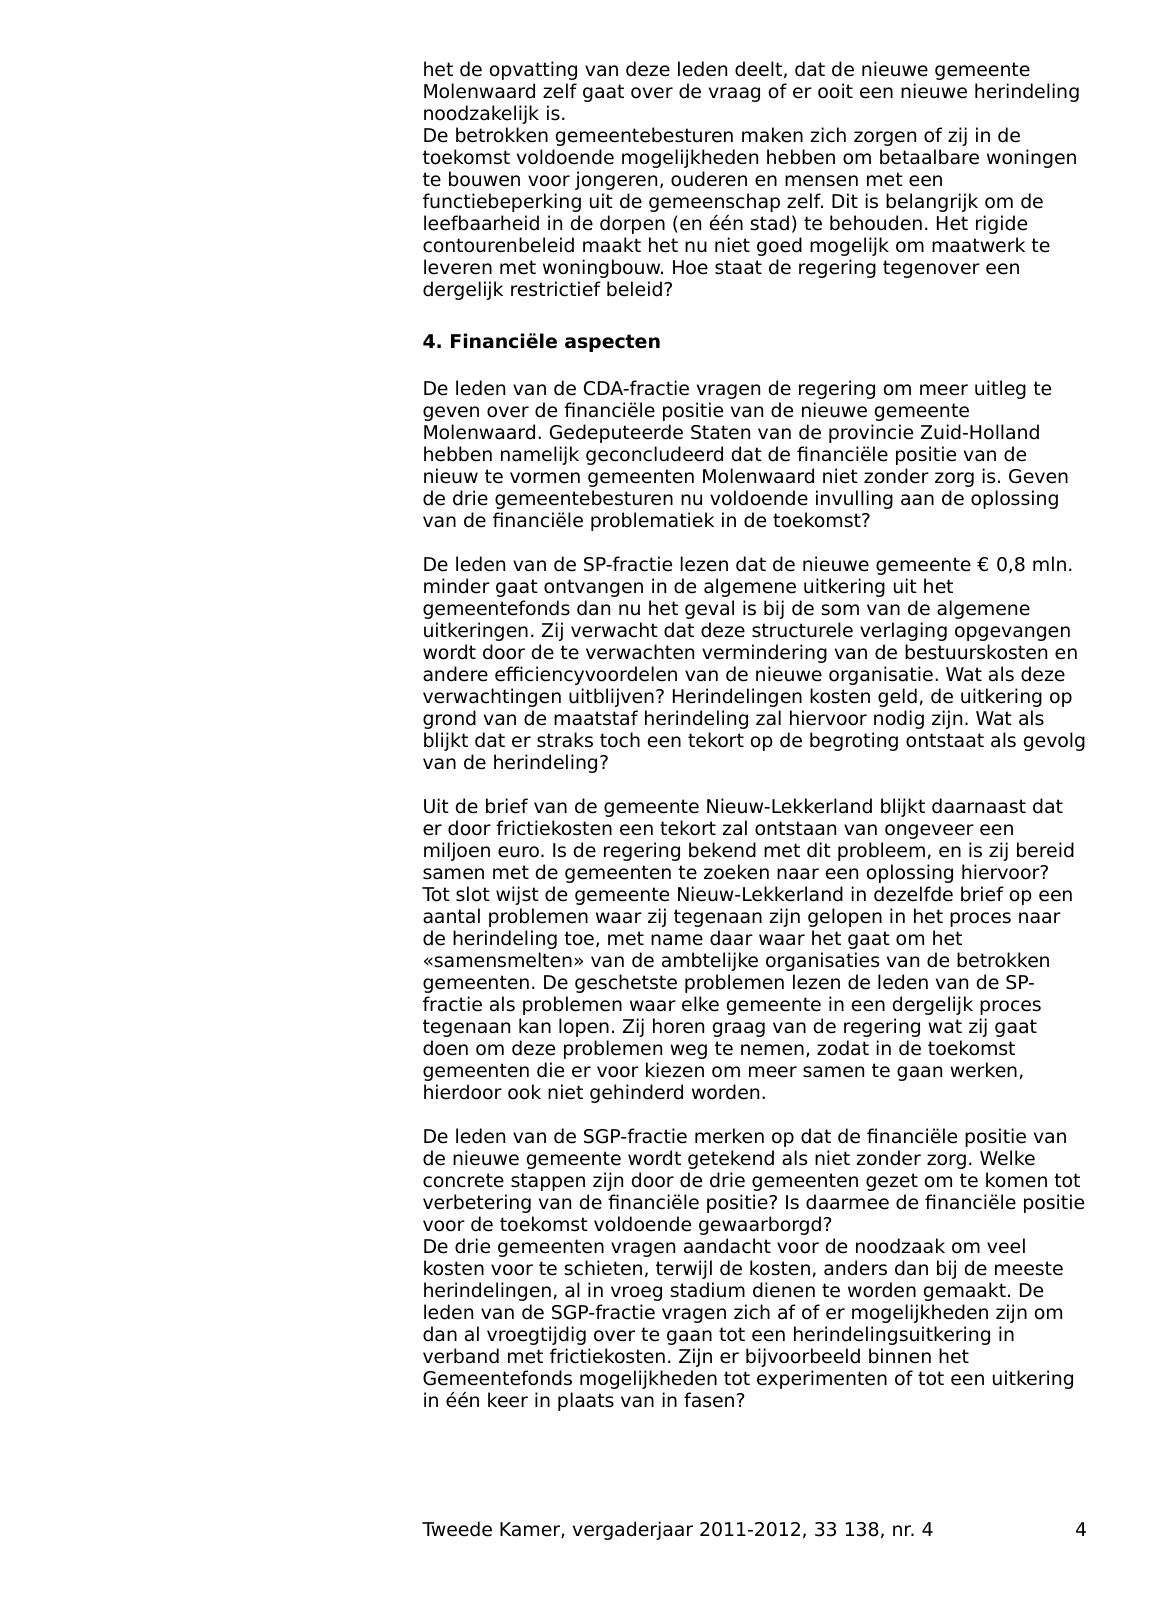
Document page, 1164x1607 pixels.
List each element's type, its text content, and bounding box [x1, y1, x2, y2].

subtitle 4. Financiële aspecten [422, 331, 1087, 353]
text De betrokken gemeentebesturen maken zich zorgen of zij in de toekomst voldoende mogelijkheden hebben om betaalbare woningen te bouwen voor jongeren, ouderen en mensen met een functiebeperking uit de gemeenschap zelf. Dit is belangrijk om de leefbaarheid in de dorpen (en één stad) te behouden. Het rigide contourenbeleid maakt het nu niet goed mogelijk om maatwerk te leveren met woningbouw. Hoe staat de regering tegenover een dergelijk restrictief beleid? [422, 125, 1087, 301]
text het de opvatting van deze leden deelt, dat de nieuwe gemeente Molenwaard zelf gaat over de vraag of er ooit een nieuwe herindeling noodzakelijk is. [422, 59, 1087, 125]
text De leden van de SGP-fractie merken op dat de financiële positie van de nieuwe gemeente wordt getekend als niet zonder zorg. Welke concrete stappen zijn door de drie gemeenten gezet om te komen tot verbetering van de financiële positie? Is daarmee de financiële positie voor de toekomst voldoende gewaarborgd? [422, 1126, 1087, 1236]
text De leden van de SP-fractie lezen dat de nieuwe gemeente € 0,8 mln. minder gaat ontvangen in de algemene uitkering uit het gemeentefonds dan nu het geval is bij de som van de algemene uitkeringen. Zij verwacht dat deze structurele verlaging opgevangen wordt door de te verwachten vermindering van de bestuurskosten en andere efficiencyvoordelen van de nieuwe organisatie. Wat als deze verwachtingen uitblijven? Herindelingen kosten geld, de uitkering op grond van de maatstaf herindeling zal hiervoor nodig zijn. Wat als blijkt dat er straks toch een tekort op de begroting ontstaat als gevolg van de herindeling? [422, 554, 1087, 774]
text Uit de brief van de gemeente Nieuw-Lekkerland blijkt daarnaast dat er door frictiekosten een tekort zal ontstaan van ongeveer een miljoen euro. Is de regering bekend met dit probleem, en is zij bereid samen met de gemeenten te zoeken naar een oplossing hiervoor? [422, 796, 1087, 884]
text De leden van de CDA-fractie vragen de regering om meer uitleg te geven over de financiële positie van de nieuwe gemeente Molenwaard. Gedeputeerde Staten van de provincie Zuid-Holland hebben namelijk geconcludeerd dat de financiële positie van de nieuw te vormen gemeenten Molenwaard niet zonder zorg is. Geven de drie gemeentebesturen nu voldoende invulling aan de oplossing van de financiële problematiek in de toekomst? [422, 378, 1087, 532]
text De drie gemeenten vragen aandacht voor de noodzaak om veel kosten voor te schieten, terwijl de kosten, anders dan bij de meeste herindelingen, al in vroeg stadium dienen te worden gemaakt. De leden van de SGP-fractie vragen zich af of er mogelijkheden zijn om dan al vroegtijdig over te gaan tot een herindelingsuitkering in verband met frictiekosten. Zijn er bijvoorbeeld binnen het Gemeentefonds mogelijkheden tot experimenten of tot een uitkering in één keer in plaats van in fasen? [422, 1236, 1087, 1411]
text Tot slot wijst de gemeente Nieuw-Lekkerland in dezelfde brief op een aantal problemen waar zij tegenaan zijn gelopen in het proces naar de herindeling toe, met name daar waar het gaat om het «samensmelten» van de ambtelijke organisaties van de betrokken gemeenten. De geschetste problemen lezen de leden van de SP-fractie als problemen waar elke gemeente in een dergelijk proces tegenaan kan lopen. Zij horen graag van de regering wat zij gaat doen om deze problemen weg te nemen, zodat in de toekomst gemeenten die er voor kiezen om meer samen te gaan werken, hierdoor ook niet gehinderd worden. [422, 884, 1087, 1103]
